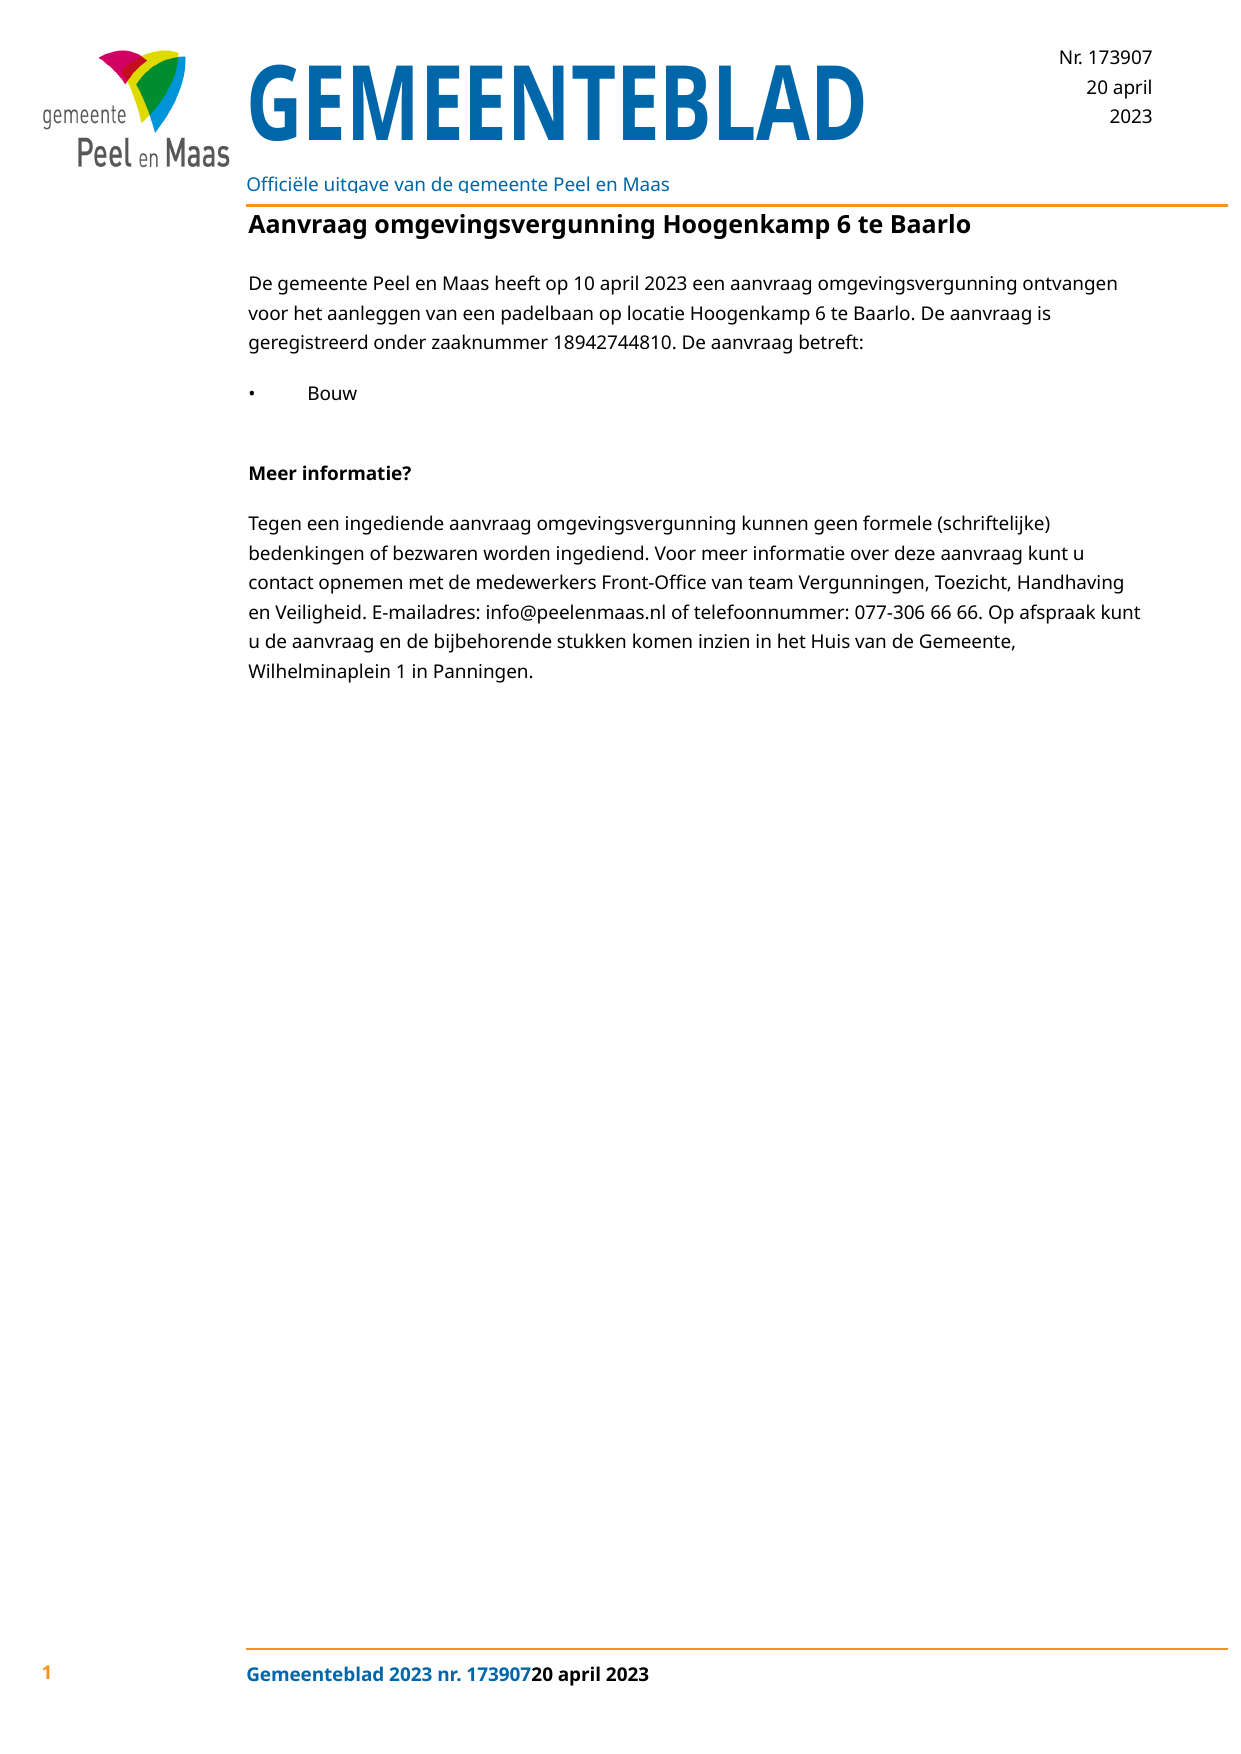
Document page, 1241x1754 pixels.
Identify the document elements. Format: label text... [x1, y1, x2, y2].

picture [41, 47, 231, 172]
text Tegen een ingediende aanvraag omgevingsvergunning kunnen geen formele (schriftelijke) bedenkingen of bezwaren worden ingediend. Voor meer informatie over deze aanvraag kunt u contact opnemen met de medewerkers Front-Office van team Vergunningen, Toezicht, Handhaving en Veiligheid. E-mailadres: info@peelenmaas.nl of telefoonnummer: 077-306 66 66. Op afspraak kunt u de aanvraag en de bijbehorende stukken komen inzien in het Huis van de Gemeente, Wilhelminaplein 1 in Panningen. [248, 510, 1152, 684]
list Bouw [248, 380, 1152, 406]
text De gemeente Peel en Maas heeft op 10 april 2023 een aanvraag omgevingsvergunning ontvangen voor het aanleggen van een padelbaan op locatie Hoogenkamp 6 te Baarlo. De aanvraag is geregistreerd onder zaaknummer 18942744810. De aanvraag betreft: [248, 270, 1152, 355]
text Aanvraag omgevingsvergunning Hoogenkamp 6 te Baarlo [248, 207, 1152, 241]
text Meer informatie? [248, 460, 1152, 486]
